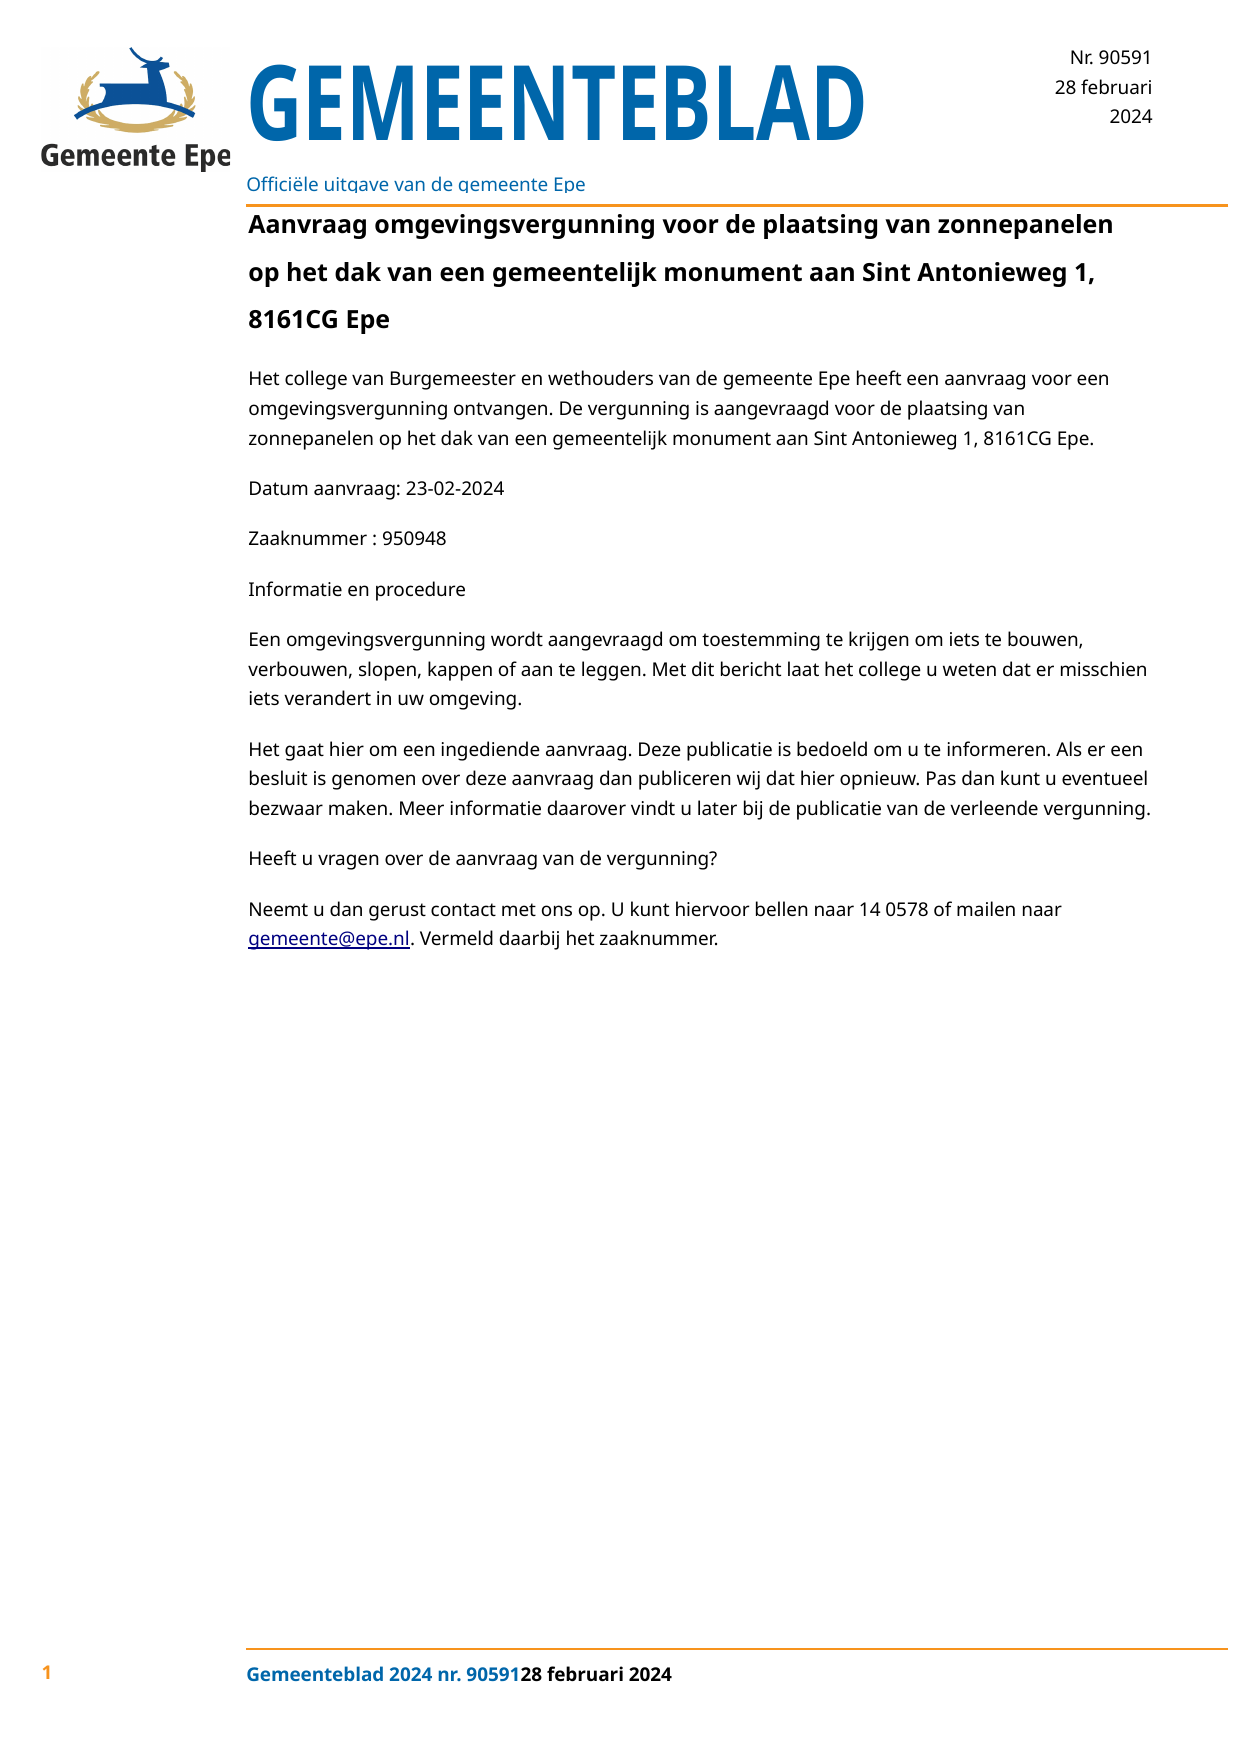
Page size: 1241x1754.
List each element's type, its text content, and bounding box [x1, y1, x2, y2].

text Een omgevingsvergunning wordt aangevraagd om toestemming te krijgen om iets te bouwen, verbouwen, slopen, kappen of aan te leggen. Met dit bericht laat het college u weten dat er misschien iets verandert in uw omgeving. [248, 626, 1152, 711]
text Neemt u dan gerust contact met ons op. U kunt hiervoor bellen naar 14 0578 of mailen naar gemeente@epe.nl. Vermeld daarbij het zaaknummer. [248, 896, 1152, 951]
text Datum aanvraag: 23-02-2024 [248, 475, 1152, 501]
text Het college van Burgemeester en wethouders van de gemeente Epe heeft een aanvraag voor een omgevingsvergunning ontvangen. De vergunning is aangevraagd voor de plaatsing van zonnepanelen op het dak van een gemeentelijk monument aan Sint Antonieweg 1, 8161CG Epe. [248, 366, 1152, 450]
text Het gaat hier om een ingediende aanvraag. Deze publicatie is bedoeld om u te informeren. Als er een besluit is genomen over deze aanvraag dan publiceren wij dat hier opnieuw. Pas dan kunt u eventueel bezwaar maken. Meer informatie daarover vindt u later bij de publicatie van de verleende vergunning. [248, 736, 1152, 821]
text Aanvraag omgevingsvergunning voor de plaatsing van zonnepanelen op het dak van een gemeentelijk monument aan Sint Antonieweg 1, 8161CG Epe [248, 207, 1152, 336]
text Informatie en procedure [248, 576, 1152, 602]
picture [41, 47, 231, 172]
text Zaaknummer : 950948 [248, 526, 1152, 551]
text Heeft u vragen over de aanvraag van de vergunning? [248, 846, 1152, 871]
